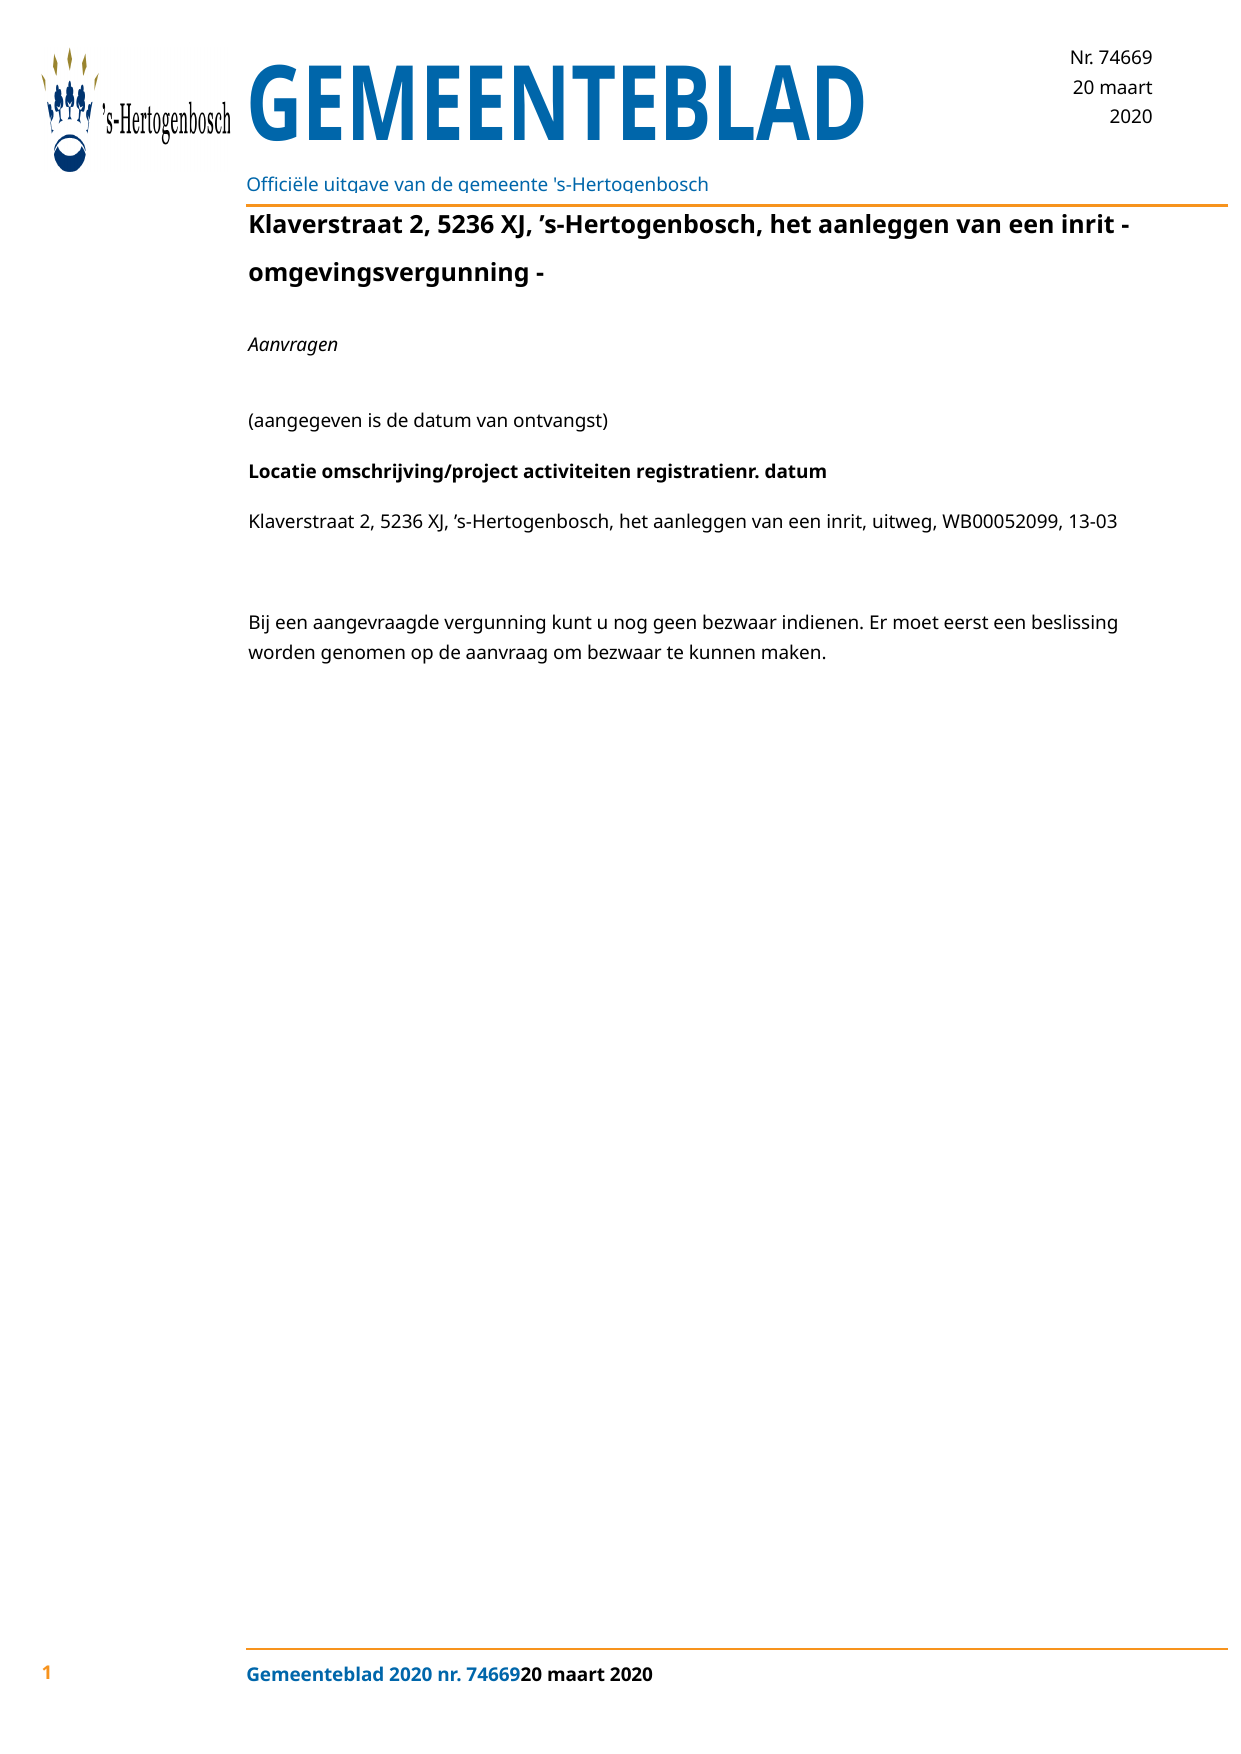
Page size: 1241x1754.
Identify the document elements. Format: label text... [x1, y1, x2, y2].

picture [41, 47, 231, 172]
text (aangegeven is de datum van ontvangst) [248, 408, 1152, 433]
text Locatie omschrijving/project activiteiten registratienr. datum [248, 458, 1152, 484]
text Bij een aangevraagde vergunning kunt u nog geen bezwaar indienen. Er moet eerst een beslissing worden genomen op de aanvraag om bezwaar te kunnen maken. [248, 609, 1152, 664]
text Aanvragen [248, 331, 1152, 357]
text Klaverstraat 2, 5236 XJ, ’s-Hertogenbosch, het aanleggen van een inrit, uitweg, WB00052099, 13-03 [248, 508, 1152, 534]
text Klaverstraat 2, 5236 XJ, ’s-Hertogenbosch, het aanleggen van een inrit - omgevingsvergunning - [248, 207, 1152, 288]
